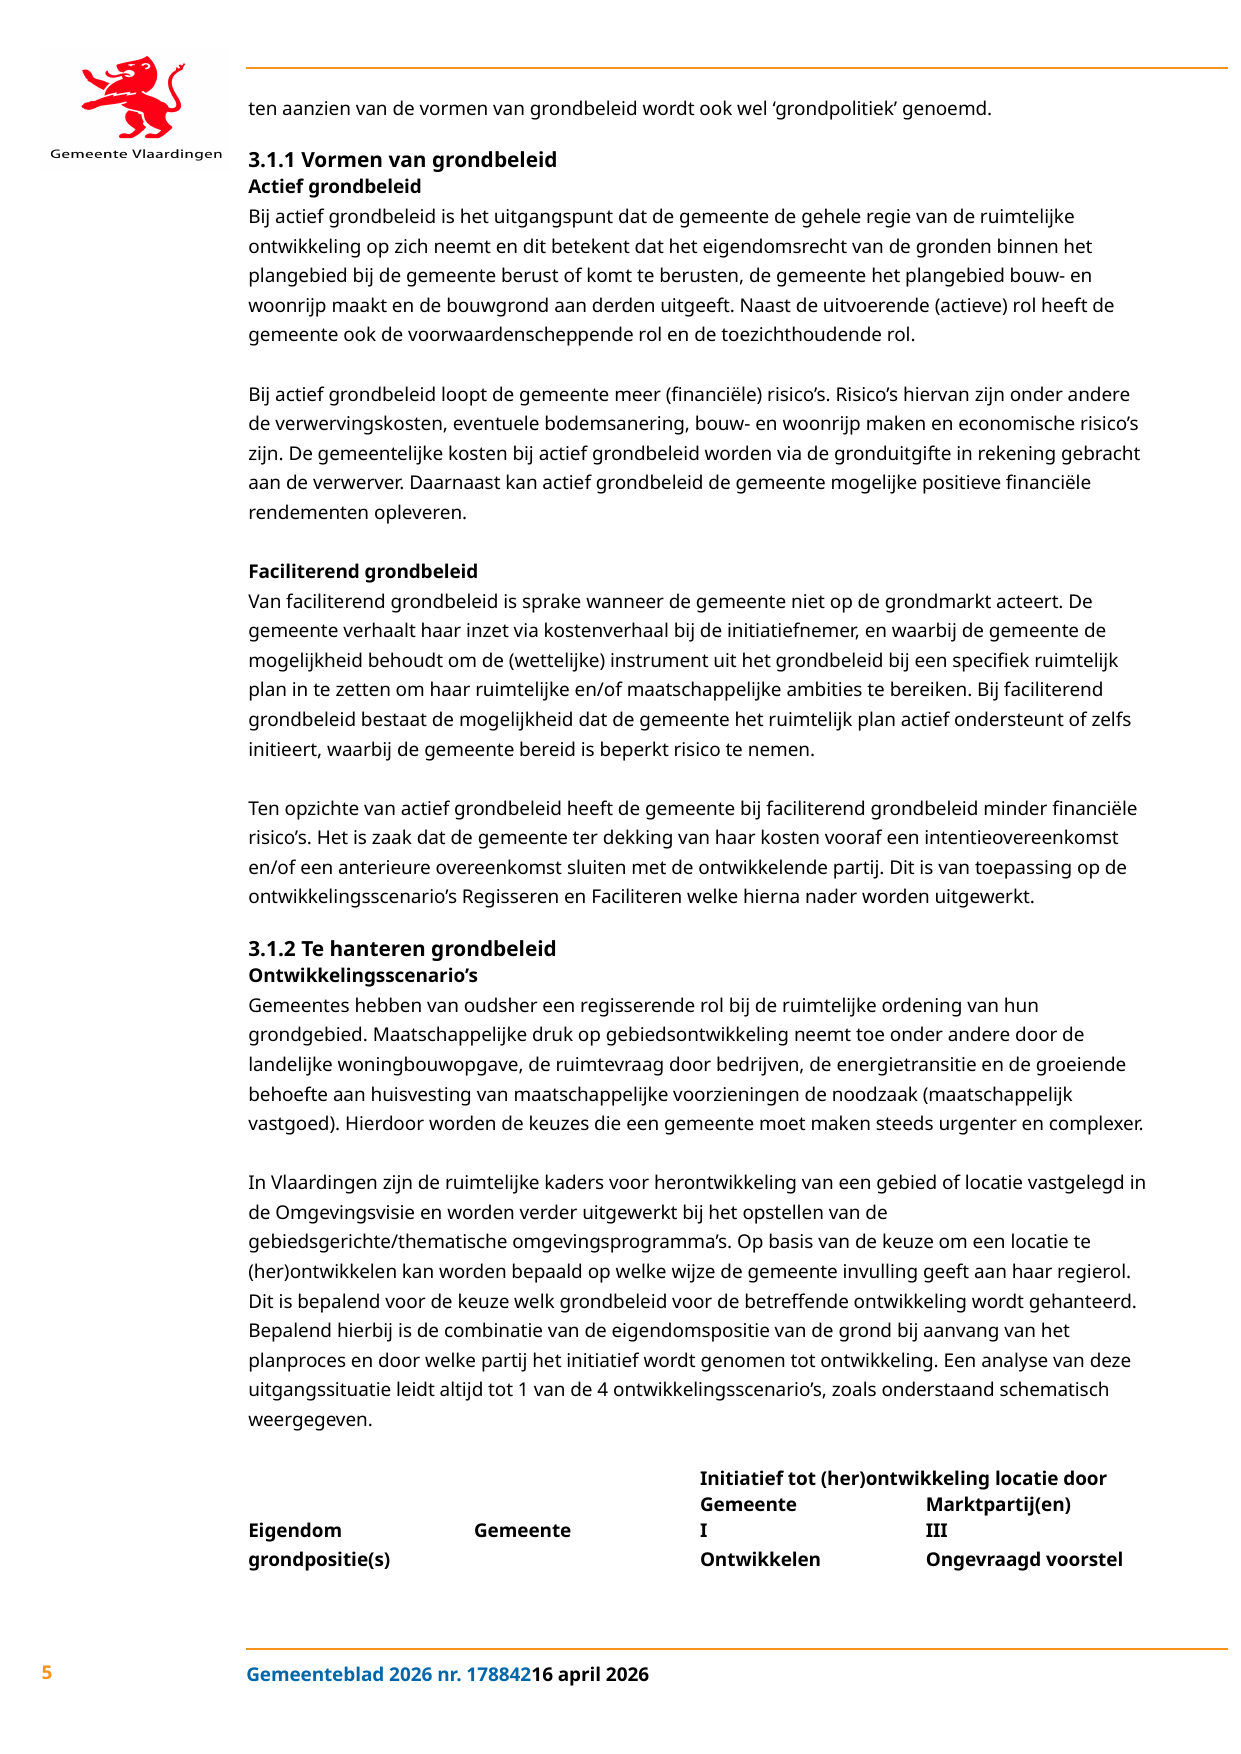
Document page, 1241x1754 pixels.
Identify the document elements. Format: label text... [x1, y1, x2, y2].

picture [41, 47, 231, 172]
text ten aanzien van de vormen van grondbeleid wordt ook wel ‘grondpolitiek’ genoemd. [248, 95, 1152, 121]
table_header [248, 1466, 474, 1491]
table_cell Marktpartij(en) [926, 1491, 1152, 1517]
text Van faciliterend grondbeleid is sprake wanneer de gemeente niet op de grondmarkt acteert. De gemeente verhaalt haar inzet via kostenverhaal bij de initiatiefnemer, en waarbij de gemeente de mogelijkheid behoudt om de (wettelijke) instrument uit het grondbeleid bij een specifiek ruimtelijk plan in te zetten om haar ruimtelijke en/of maatschappelijke ambities te bereiken. Bij faciliterend grondbeleid bestaat de mogelijkheid dat de gemeente het ruimtelijk plan actief ondersteunt of zelfs initieert, waarbij de gemeente bereid is beperkt risico te nemen. [248, 588, 1152, 761]
text Ontwikkelingsscenario’s [248, 962, 1152, 988]
text In Vlaardingen zijn de ruimtelijke kaders voor herontwikkeling van een gebied of locatie vastgelegd in de Omgevingsvisie en worden verder uitgewerkt bij het opstellen van de gebiedsgerichte/thematische omgevingsprogramma’s. Op basis van de keuze om een locatie te (her)ontwikkelen kan worden bepaald op welke wijze de gemeente invulling geeft aan haar regierol. Dit is bepalend voor de keuze welk grondbeleid voor de betreffende ontwikkeling wordt gehanteerd. Bepalend hierbij is de combinatie van de eigendomspositie van de grond bij aanvang van het planproces en door welke partij het initiatief wordt genomen tot ontwikkeling. Een analyse van deze uitgangssituatie leidt altijd tot 1 van de 4 ontwikkelingsscenario’s, zoals onderstaand schematisch weergegeven. [248, 1169, 1152, 1432]
text Bij actief grondbeleid is het uitgangspunt dat de gemeente de gehele regie van de ruimtelijke ontwikkeling op zich neemt en dit betekent dat het eigendomsrecht van de gronden binnen het plangebied bij de gemeente berust of komt te berusten, de gemeente het plangebied bouw- en woonrijp maakt en de bouwgrond aan derden uitgeeft. Naast de uitvoerende (actieve) rol heeft de gemeente ook de voorwaardenscheppende rol en de toezichthoudende rol. [248, 203, 1152, 347]
text Gemeentes hebben van oudsher een regisserende rol bij de ruimtelijke ordening van hun grondgebied. Maatschappelijke druk op gebiedsontwikkeling neemt toe onder andere door de landelijke woningbouwopgave, de ruimtevraag door bedrijven, de energietransitie en de groeiende behoefte aan huisvesting van maatschappelijke voorzieningen de noodzaak (maatschappelijk vastgoed). Hierdoor worden de keuzes die een gemeente moet maken steeds urgenter en complexer. [248, 992, 1152, 1136]
table_cell Gemeente [700, 1491, 926, 1517]
table_cell Gemeente [474, 1517, 700, 1572]
table_cell I Ontwikkelen [700, 1517, 926, 1572]
text 3.1.1 Vormen van grondbeleid [248, 145, 1152, 174]
text Faciliterend grondbeleid [248, 558, 1152, 584]
table_cell Eigendom grondpositie(s) [248, 1517, 474, 1572]
text Ten opzichte van actief grondbeleid heeft de gemeente bij faciliterend grondbeleid minder financiële risico’s. Het is zaak dat de gemeente ter dekking van haar kosten vooraf een intentieovereenkomst en/of een anterieure overeenkomst sluiten met de ontwikkelende partij. Dit is van toepassing op de ontwikkelingsscenario’s Regisseren en Faciliteren welke hierna nader worden uitgewerkt. [248, 795, 1152, 909]
table_cell [474, 1491, 700, 1517]
table_cell [248, 1491, 474, 1517]
table_header [474, 1466, 700, 1491]
text Bij actief grondbeleid loopt de gemeente meer (financiële) risico’s. Risico’s hiervan zijn onder andere de verwervingskosten, eventuele bodemsanering, bouw- en woonrijp maken en economische risico’s zijn. De gemeentelijke kosten bij actief grondbeleid worden via de gronduitgifte in rekening gebracht aan de verwerver. Daarnaast kan actief grondbeleid de gemeente mogelijke positieve financiële rendementen opleveren. [248, 381, 1152, 525]
text 3.1.2 Te hanteren grondbeleid [248, 934, 1152, 962]
text Actief grondbeleid [248, 174, 1152, 199]
table_cell III Ongevraagd voorstel [926, 1517, 1152, 1572]
table_header Initiatief tot (her)ontwikkeling locatie door [700, 1466, 1152, 1491]
